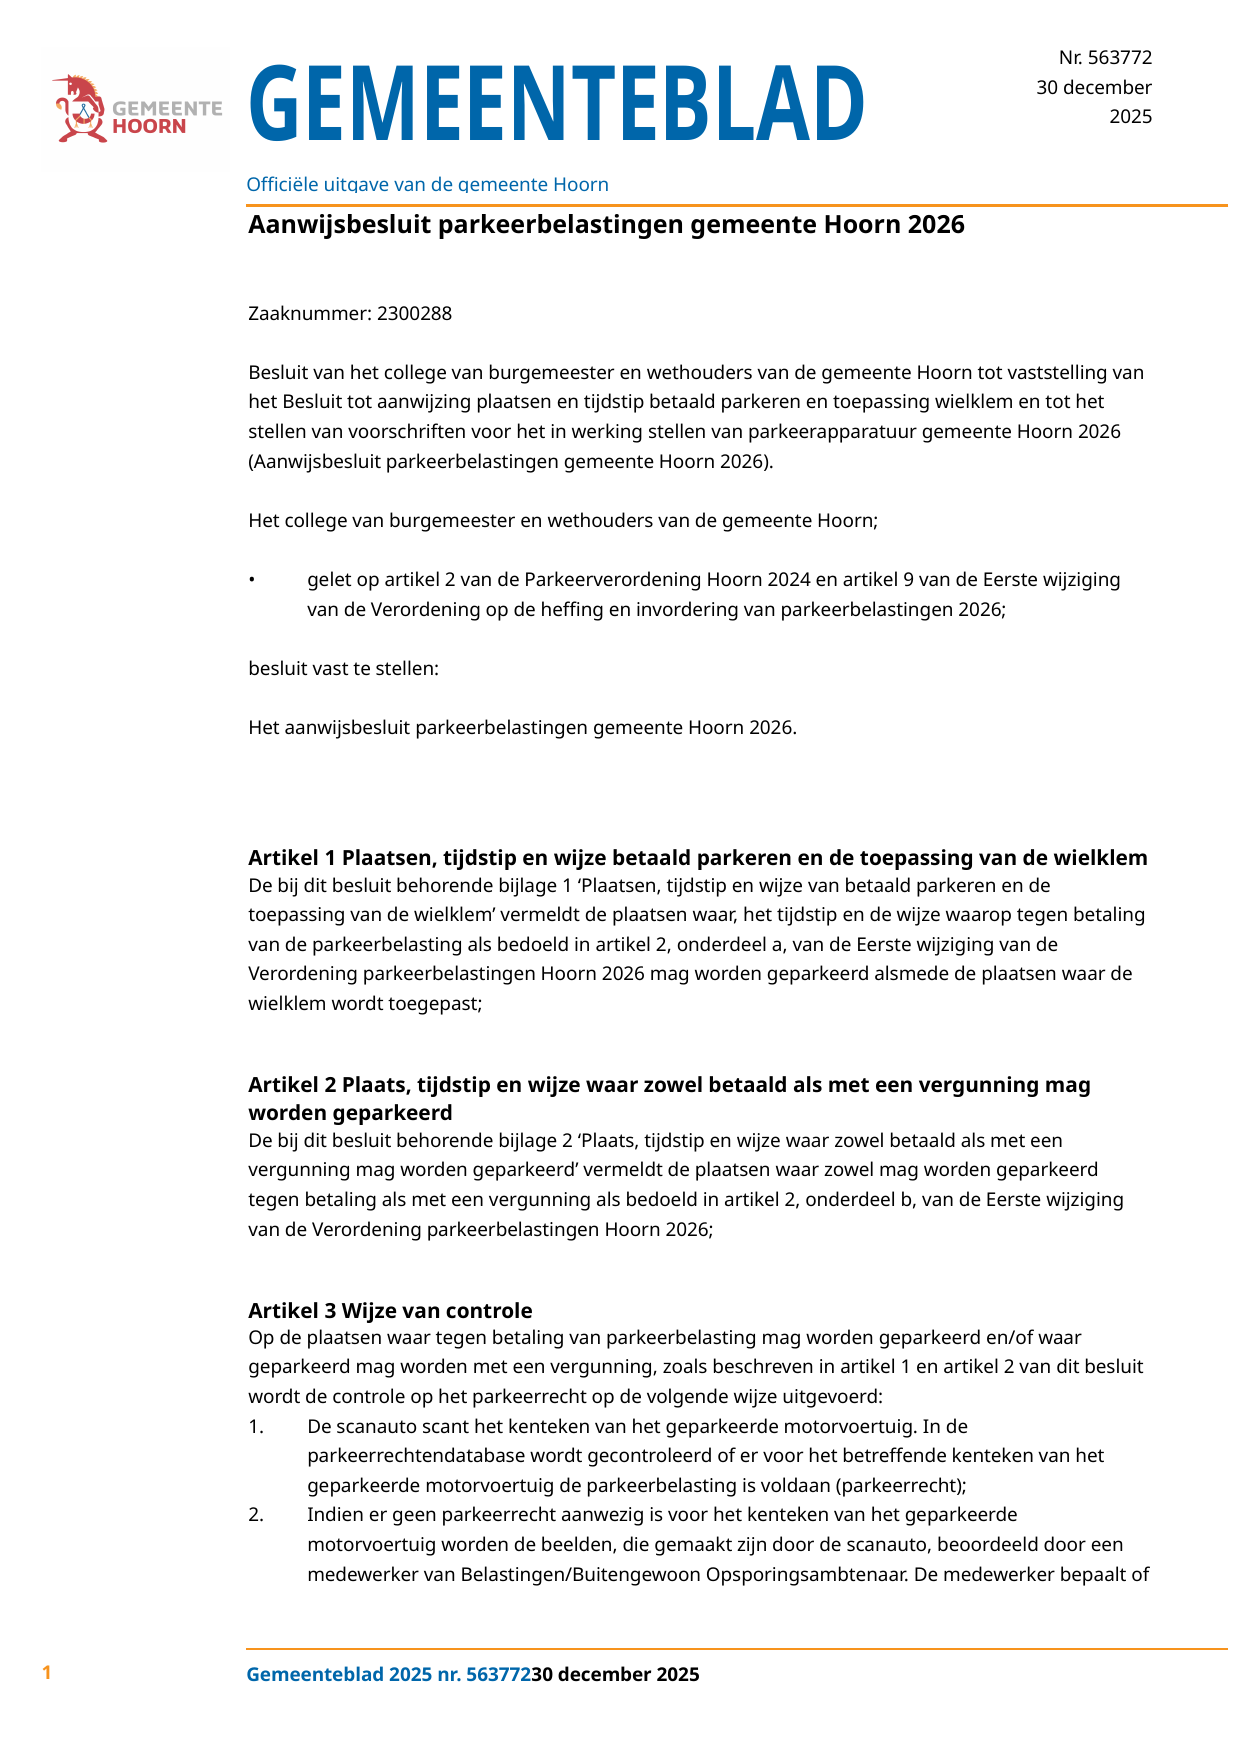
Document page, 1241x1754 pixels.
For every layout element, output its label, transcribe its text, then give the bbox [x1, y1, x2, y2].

text Op de plaatsen waar tegen betaling van parkeerbelasting mag worden geparkeerd en/of waar geparkeerd mag worden met een vergunning, zoals beschreven in artikel 1 en artikel 2 van dit besluit wordt de controle op het parkeerrecht op de volgende wijze uitgevoerd: [248, 1324, 1152, 1409]
text besluit vast te stellen: [248, 655, 1152, 681]
text Aanwijsbesluit parkeerbelastingen gemeente Hoorn 2026 [248, 207, 1152, 241]
text De bij dit besluit behorende bijlage 1 ‘Plaatsen, tijdstip en wijze van betaald parkeren en de toepassing van de wielklem’ vermeldt de plaatsen waar, het tijdstip en de wijze waarop tegen betaling van de parkeerbelasting als bedoeld in artikel 2, onderdeel a, van de Eerste wijziging van de Verordening parkeerbelastingen Hoorn 2026 mag worden geparkeerd alsmede de plaatsen waar de wielklem wordt toegepast; [248, 872, 1152, 1016]
text Het aanwijsbesluit parkeerbelastingen gemeente Hoorn 2026. [248, 714, 1152, 740]
picture [41, 47, 231, 172]
list Indien er geen parkeerrecht aanwezig is voor het kenteken van het geparkeerde motorvoertuig worden de beelden, die gemaakt zijn door de scanauto, beoordeeld door een medewerker van Belastingen/Buitengewoon Opsporingsambtenaar. De medewerker bepaalt of [248, 1502, 1152, 1587]
text Besluit van het college van burgemeester en wethouders van de gemeente Hoorn tot vaststelling van het Besluit tot aanwijzing plaatsen en tijdstip betaald parkeren en toepassing wielklem en tot het stellen van voorschriften voor het in werking stellen van parkeerapparatuur gemeente Hoorn 2026 (Aanwijsbesluit parkeerbelastingen gemeente Hoorn 2026). [248, 359, 1152, 473]
list De scanauto scant het kenteken van het geparkeerde motorvoertuig. In de parkeerrechtendatabase wordt gecontroleerd of er voor het betreffende kenteken van het geparkeerde motorvoertuig de parkeerbelasting is voldaan (parkeerrecht); [248, 1413, 1152, 1498]
text Artikel 1 Plaatsen, tijdstip en wijze betaald parkeren en de toepassing van de wielklem [248, 843, 1152, 872]
list gelet op artikel 2 van de Parkeerverordening Hoorn 2024 en artikel 9 van de Eerste wijziging van de Verordening op de heffing en invordering van parkeerbelastingen 2026; [248, 566, 1152, 621]
text Artikel 3 Wijze van controle [248, 1296, 1152, 1324]
text Artikel 2 Plaats, tijdstip en wijze waar zowel betaald als met een vergunning mag worden geparkeerd [248, 1070, 1152, 1127]
text Zaaknummer: 2300288 [248, 300, 1152, 326]
text De bij dit besluit behorende bijlage 2 ‘Plaats, tijdstip en wijze waar zowel betaald als met een vergunning mag worden geparkeerd’ vermeldt de plaatsen waar zowel mag worden geparkeerd tegen betaling als met een vergunning als bedoeld in artikel 2, onderdeel b, van de Eerste wijziging van de Verordening parkeerbelastingen Hoorn 2026; [248, 1127, 1152, 1241]
text Het college van burgemeester en wethouders van de gemeente Hoorn; [248, 507, 1152, 533]
